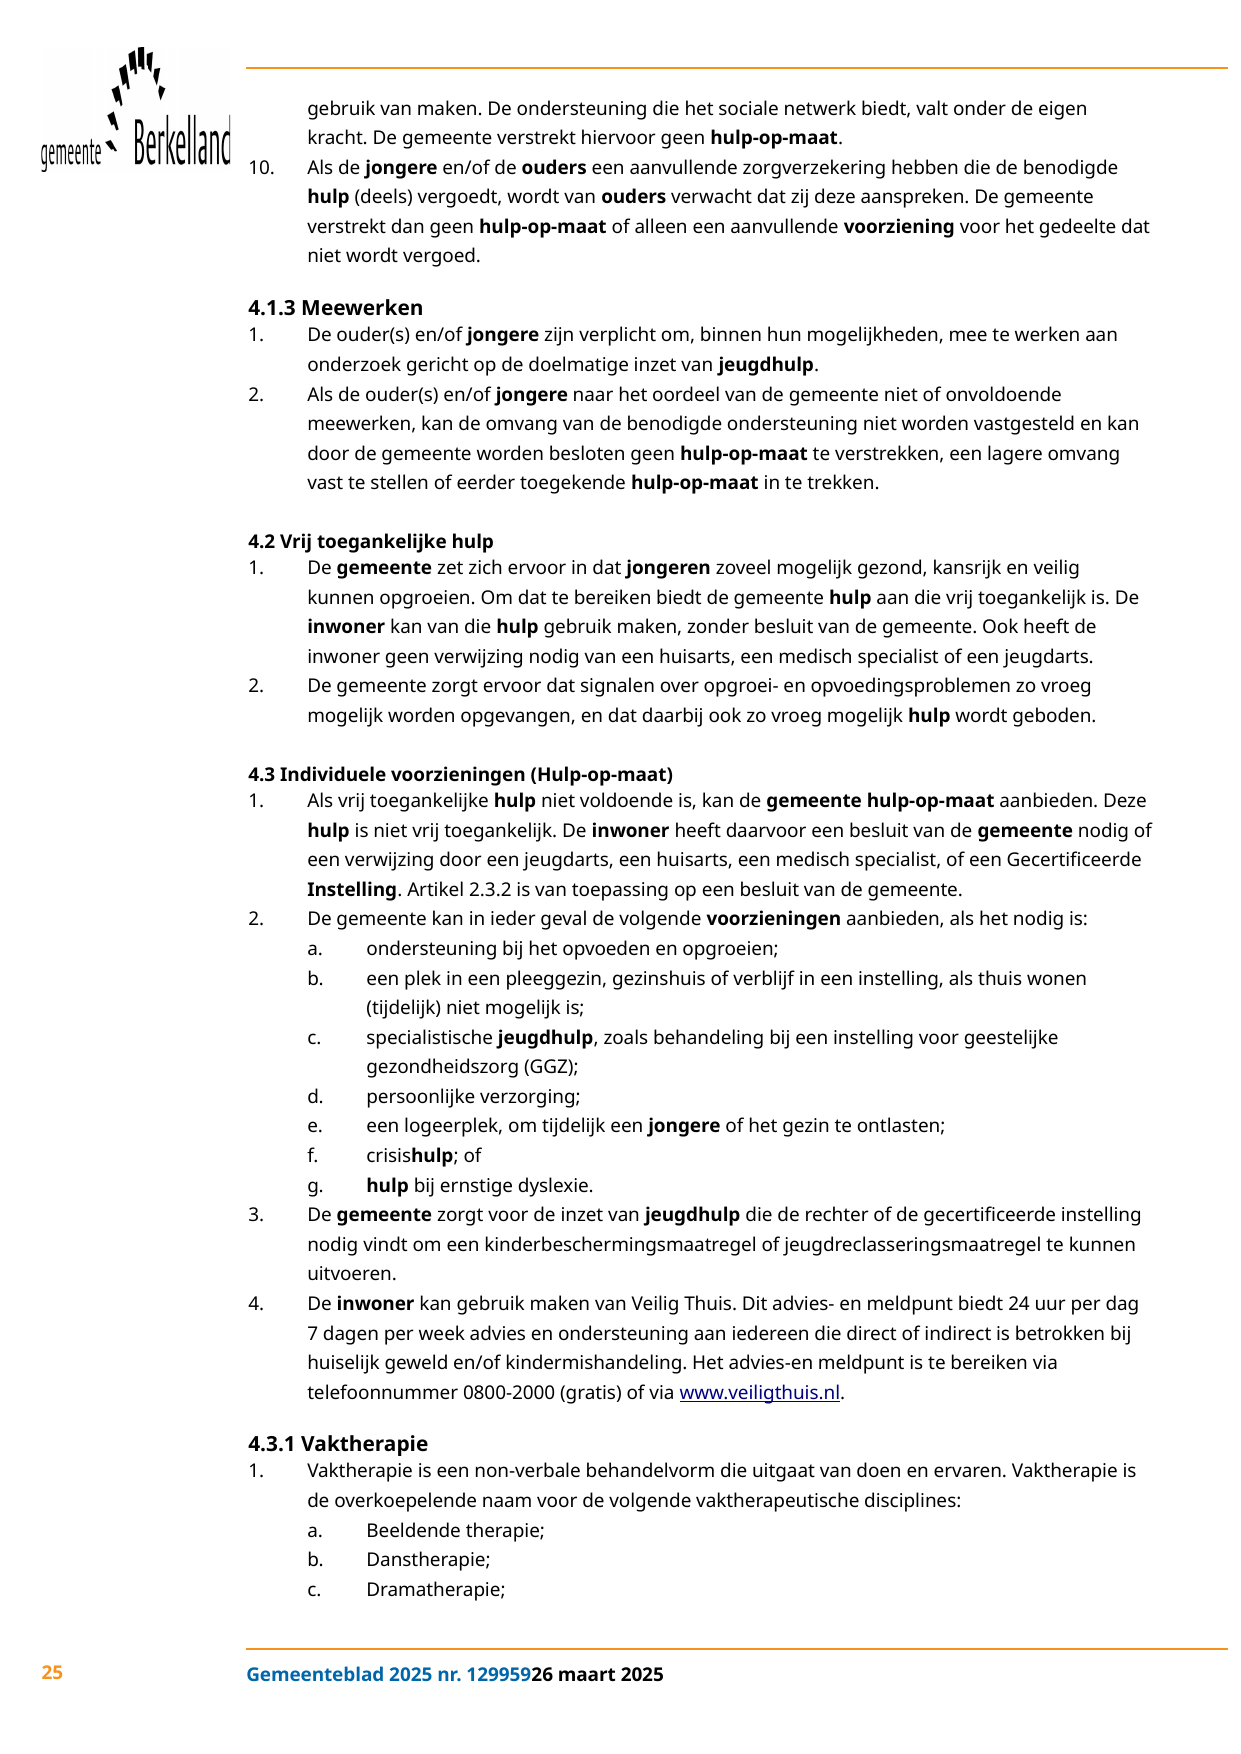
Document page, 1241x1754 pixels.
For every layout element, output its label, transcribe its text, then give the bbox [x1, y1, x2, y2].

list ondersteuning bij het opvoeden en opgroeien; [307, 935, 1152, 961]
list specialistische jeugdhulp, zoals behandeling bij een instelling voor geestelijke gezondheidszorg (GGZ); [307, 1024, 1152, 1079]
list Dramatherapie; [307, 1576, 1152, 1602]
list Als de jongere en/of de ouders een aanvullende zorgverzekering hebben die de benodigde hulp (deels) vergoedt, wordt van ouders verwacht dat zij deze aanspreken. De gemeente verstrekt dan geen hulp-op-maat of alleen een aanvullende voorziening voor het gedeelte dat niet wordt vergoed. [248, 154, 1152, 268]
list een logeerplek, om tijdelijk een jongere of het gezin te ontlasten; [307, 1113, 1152, 1138]
list hulp bij ernstige dyslexie. [307, 1172, 1152, 1197]
list De gemeente zorgt ervoor dat signalen over opgroei- en opvoedingsproblemen zo vroeg mogelijk worden opgevangen, en dat daarbij ook zo vroeg mogelijk hulp wordt geboden. [248, 673, 1152, 728]
list een plek in een pleeggezin, gezinshuis of verblijf in een instelling, als thuis wonen (tijdelijk) niet mogelijk is; [307, 965, 1152, 1020]
list De gemeente zorgt voor de inzet van jeugdhulp die de rechter of de gecertificeerde instelling nodig vindt om een kinderbeschermingsmaatregel of jeugdreclasseringsmaatregel te kunnen uitvoeren. [248, 1201, 1152, 1286]
list Als de ouder(s) en/of jongere naar het oordeel van de gemeente niet of onvoldoende meewerken, kan de omvang van de benodigde ondersteuning niet worden vastgesteld en kan door de gemeente worden besloten geen hulp-op-maat te verstrekken, een lagere omvang vast te stellen of eerder toegekende hulp-op-maat in te trekken. [248, 381, 1152, 495]
text 4.3.1 Vaktherapie [248, 1429, 1152, 1458]
list De gemeente kan in ieder geval de volgende voorzieningen aanbieden, als het nodig is: [248, 906, 1152, 931]
text 4.1.3 Meewerken [248, 293, 1152, 322]
text 4.3 Individuele voorzieningen (Hulp-op-maat) [248, 761, 1152, 787]
list De ouder(s) en/of jongere zijn verplicht om, binnen hun mogelijkheden, mee te werken aan onderzoek gericht op de doelmatige inzet van jeugdhulp. [248, 322, 1152, 377]
list persoonlijke verzorging; [307, 1083, 1152, 1109]
list crisishulp; of [307, 1142, 1152, 1168]
list Vaktherapie is een non-verbale behandelvorm die uitgaat van doen en ervaren. Vaktherapie is de overkoepelende naam voor de volgende vaktherapeutische disciplines: [248, 1458, 1152, 1513]
list De gemeente zet zich ervoor in dat jongeren zoveel mogelijk gezond, kansrijk en veilig kunnen opgroeien. Om dat te bereiken biedt de gemeente hulp aan die vrij toegankelijk is. De inwoner kan van die hulp gebruik maken, zonder besluit van de gemeente. Ook heeft de inwoner geen verwijzing nodig van een huisarts, een medisch specialist of een jeugdarts. [248, 554, 1152, 669]
list Als vrij toegankelijke hulp niet voldoende is, kan de gemeente hulp-op-maat aanbieden. Deze hulp is niet vrij toegankelijk. De inwoner heeft daarvoor een besluit van de gemeente nodig of een verwijzing door een jeugdarts, een huisarts, een medisch specialist, of een Gecertificeerde Instelling. Artikel 2.3.2 is van toepassing op een besluit van de gemeente. [248, 787, 1152, 902]
list De inwoner kan gebruik maken van Veilig Thuis. Dit advies- en meldpunt biedt 24 uur per dag 7 dagen per week advies en ondersteuning aan iedereen die direct of indirect is betrokken bij huiselijk geweld en/of kindermishandeling. Het advies-en meldpunt is te bereiken via telefoonnummer 0800-2000 (gratis) of via www.veiligthuis.nl. [248, 1290, 1152, 1404]
picture [41, 47, 231, 172]
text 4.2 Vrij toegankelijke hulp [248, 529, 1152, 554]
list Danstherapie; [307, 1546, 1152, 1572]
list Beeldende therapie; [307, 1517, 1152, 1543]
list gebruik van maken. De ondersteuning die het sociale netwerk biedt, valt onder de eigen kracht. De gemeente verstrekt hiervoor geen hulp-op-maat. [248, 95, 1152, 150]
